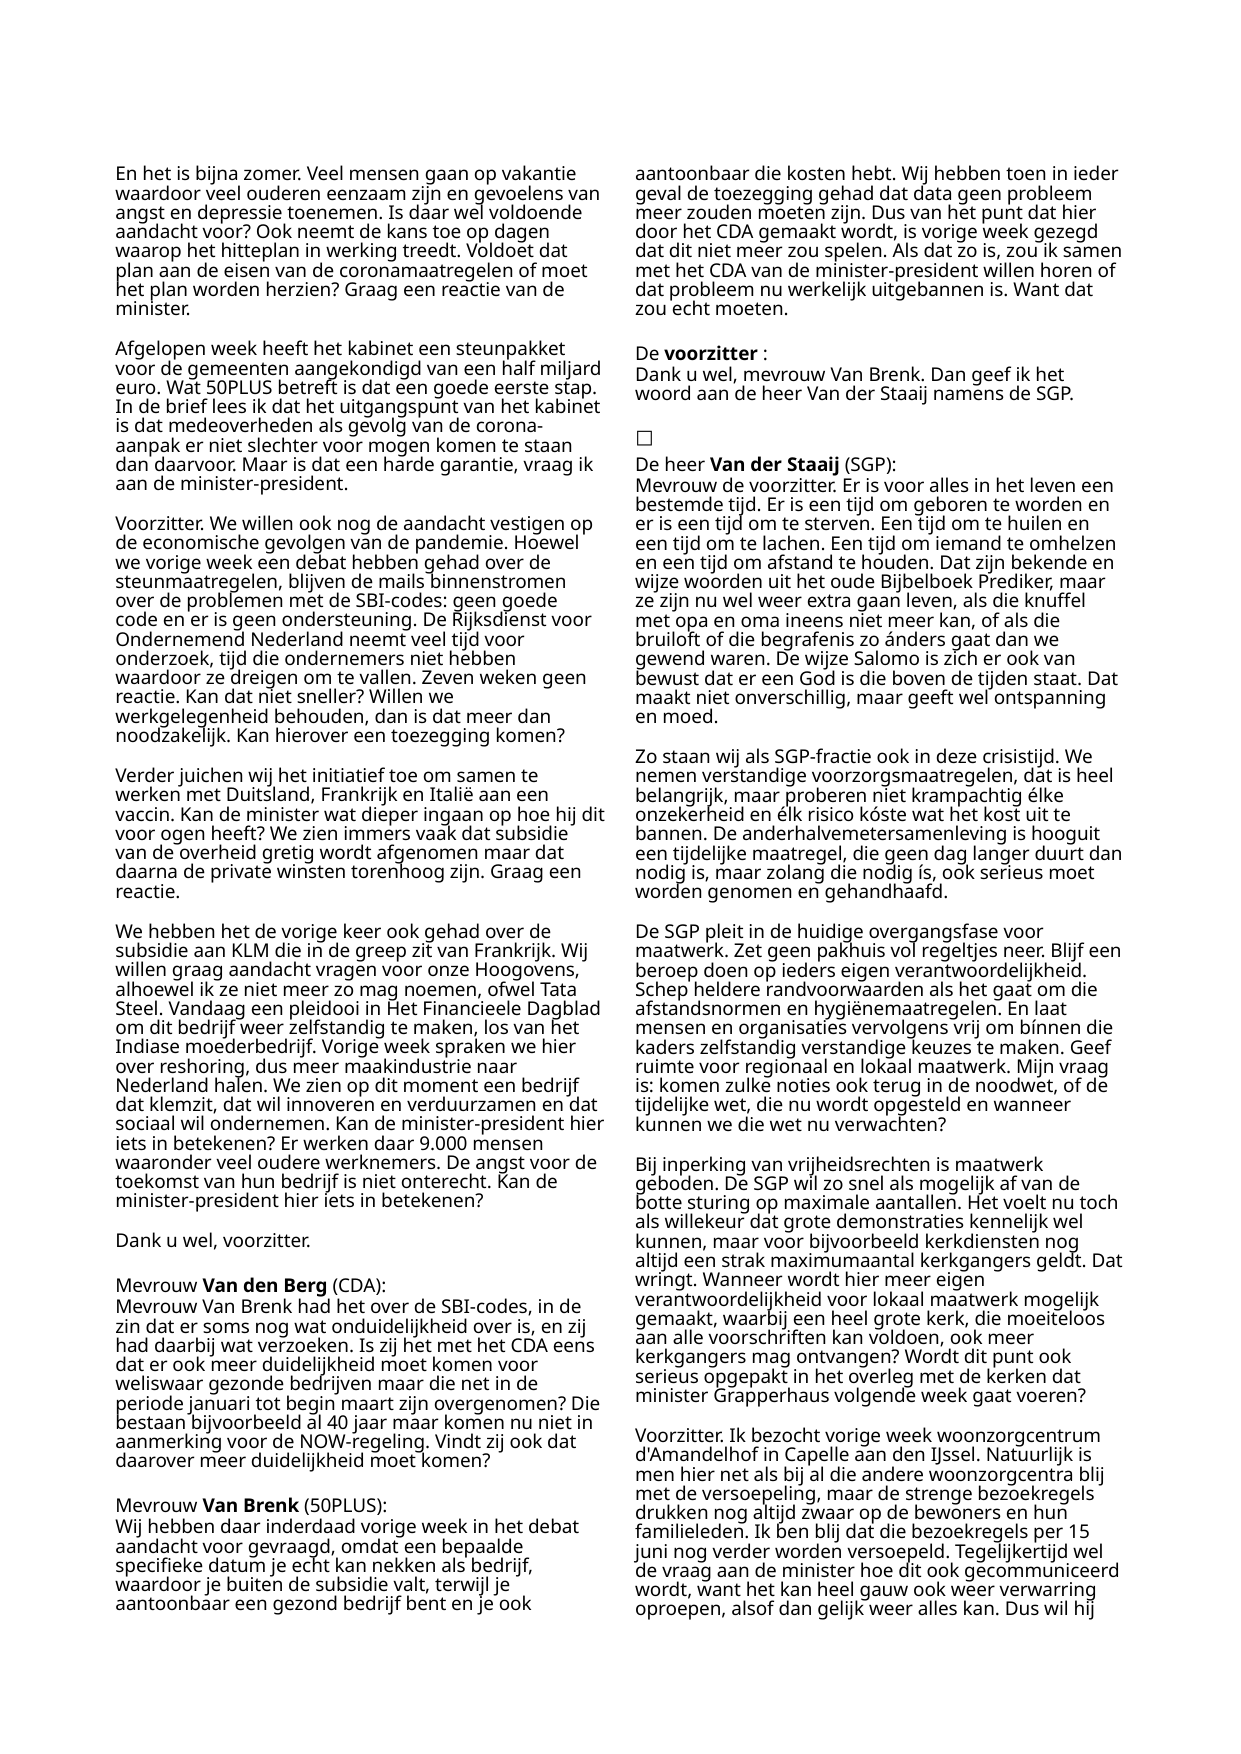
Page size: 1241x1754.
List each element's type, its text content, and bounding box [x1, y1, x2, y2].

text Dank u wel, mevrouw Van Brenk. Dan geef ik het woord aan de heer Van der Staaij namens de SGP. [635, 366, 1125, 404]
text De voorzitter : [635, 340, 1125, 366]
text Mevrouw Van Brenk (50PLUS): [115, 1493, 605, 1518]
text Verder juichen wij het initiatief toe om samen te werken met Duitsland, Frankrijk en Italië aan een vaccin. Kan de minister wat dieper ingaan op hoe hij dit voor ogen heeft? We zien immers vaak dat subsidie van de overheid gretig wordt afgenomen maar dat daarna de private winsten torenhoog zijn. Graag een reactie. [115, 767, 605, 902]
text We hebben het de vorige keer ook gehad over de subsidie aan KLM die in de greep zit van Frankrijk. Wij willen graag aandacht vragen voor onze Hoogovens, alhoewel ik ze niet meer zo mag noemen, ofwel Tata Steel. Vandaag een pleidooi in Het Financieele Dagblad om dit bedrijf weer zelfstandig te maken, los van het Indiase moederbedrijf. Vorige week spraken we hier over reshoring, dus meer maakindustrie naar Nederland halen. We zien op dit moment een bedrijf dat klemzit, dat wil innoveren en verduurzamen en dat sociaal wil ondernemen. Kan de minister-president hier iets in betekenen? Er werken daar 9.000 mensen waaronder veel oudere werknemers. De angst voor de toekomst van hun bedrijf is niet onterecht. Kan de minister-president hier iets in betekenen? [115, 923, 605, 1212]
text aantoonbaar die kosten hebt. Wij hebben toen in ieder geval de toezegging gehad dat data geen probleem meer zouden moeten zijn. Dus van het punt dat hier door het CDA gemaakt wordt, is vorige week gezegd dat dit niet meer zou spelen. Als dat zo is, zou ik samen met het CDA van de minister-president willen horen of dat probleem nu werkelijk uitgebannen is. Want dat zou echt moeten. [635, 165, 1125, 319]
text Wij hebben daar inderdaad vorige week in het debat aandacht voor gevraagd, omdat een bepaalde specifieke datum je echt kan nekken als bedrijf, waardoor je buiten de subsidie valt, terwijl je aantoonbaar een gezond bedrijf bent en je ook [115, 1518, 605, 1615]
text Mevrouw Van den Berg (CDA): [115, 1273, 605, 1298]
text Mevrouw Van Brenk had het over de SBI-codes, in de zin dat er soms nog wat onduidelijkheid over is, en zij had daarbij wat verzoeken. Is zij het met het CDA eens dat er ook meer duidelijkheid moet komen voor weliswaar gezonde bedrijven maar die net in de periode januari tot begin maart zijn overgenomen? Die bestaan bijvoorbeeld al 40 jaar maar komen nu niet in aanmerking voor de NOW-regeling. Vindt zij ook dat daarover meer duidelijkheid moet komen? [115, 1298, 605, 1472]
text Dank u wel, voorzitter. [115, 1232, 605, 1252]
text De SGP pleit in de huidige overgangsfase voor maatwerk. Zet geen pakhuis vol regeltjes neer. Blijf een beroep doen op ieders eigen verantwoordelijkheid. Schep heldere randvoorwaarden als het gaat om die afstandsnormen en hygiënemaatregelen. En laat mensen en organisaties vervolgens vrij om bínnen die kaders zelfstandig verstandige keuzes te maken. Geef ruimte voor regionaal en lokaal maatwerk. Mijn vraag is: komen zulke noties ook terug in de noodwet, of de tijdelijke wet, die nu wordt opgesteld en wanneer kunnen we die wet nu verwachten? [635, 923, 1125, 1135]
text De heer Van der Staaij (SGP): [635, 451, 1125, 477]
text Afgelopen week heeft het kabinet een steunpakket voor de gemeenten aangekondigd van een half miljard euro. Wat 50PLUS betreft is dat een goede eerste stap. In de brief lees ik dat het uitgangspunt van het kabinet is dat medeoverheden als gevolg van de corona-aanpak er niet slechter voor mogen komen te staan dan daarvoor. Maar is dat een harde garantie, vraag ik aan de minister-president. [115, 340, 605, 494]
text Voorzitter. Ik bezocht vorige week woonzorgcentrum d'Amandelhof in Capelle aan den IJssel. Natuurlijk is men hier net als bij al die andere woonzorgcentra blij met de versoepeling, maar de strenge bezoekregels drukken nog altijd zwaar op de bewoners en hun familieleden. Ik ben blij dat die bezoekregels per 15 juni nog verder worden versoepeld. Tegelijkertijd wel de vraag aan de minister hoe dit ook gecommuniceerd wordt, want het kan heel gauw ook weer verwarring oproepen, alsof dan gelijk weer alles kan. Dus wil hij [635, 1427, 1125, 1620]
text Mevrouw de voorzitter. Er is voor alles in het leven een bestemde tijd. Er is een tijd om geboren te worden en er is een tijd om te sterven. Een tijd om te huilen en een tijd om te lachen. Een tijd om iemand te omhelzen en een tijd om afstand te houden. Dat zijn bekende en wijze woorden uit het oude Bijbelboek Prediker, maar ze zijn nu wel weer extra gaan leven, als die knuffel met opa en oma ineens niet meer kan, of als die bruiloft of die begrafenis zo ánders gaat dan we gewend waren. De wijze Salomo is zich er ook van bewust dat er een God is die boven de tijden staat. Dat maakt niet onverschillig, maar geeft wel ontspanning en moed. [635, 477, 1125, 727]
text En het is bijna zomer. Veel mensen gaan op vakantie waardoor veel ouderen eenzaam zijn en gevoelens van angst en depressie toenemen. Is daar wel voldoende aandacht voor? Ook neemt de kans toe op dagen waarop het hitteplan in werking treedt. Voldoet dat plan aan de eisen van de coronamaatregelen of moet het plan worden herzien? Graag een reactie van de minister. [115, 165, 605, 319]
text ⬜ [635, 425, 1125, 451]
text Bij inperking van vrijheidsrechten is maatwerk geboden. De SGP wil zo snel als mogelijk af van de botte sturing op maximale aantallen. Het voelt nu toch als willekeur dat grote demonstraties kennelijk wel kunnen, maar voor bijvoorbeeld kerkdiensten nog altijd een strak maximumaantal kerkgangers geldt. Dat wringt. Wanneer wordt hier meer eigen verantwoordelijkheid voor lokaal maatwerk mogelijk gemaakt, waarbij een heel grote kerk, die moeiteloos aan alle voorschriften kan voldoen, ook meer kerkgangers mag ontvangen? Wordt dit punt ook serieus opgepakt in het overleg met de kerken dat minister Grapperhaus volgende week gaat voeren? [635, 1156, 1125, 1406]
text Voorzitter. We willen ook nog de aandacht vestigen op de economische gevolgen van de pandemie. Hoewel we vorige week een debat hebben gehad over de steunmaatregelen, blijven de mails binnenstromen over de problemen met de SBI-codes: geen goede code en er is geen ondersteuning. De Rijksdienst voor Ondernemend Nederland neemt veel tijd voor onderzoek, tijd die ondernemers niet hebben waardoor ze dreigen om te vallen. Zeven weken geen reactie. Kan dat niet sneller? Willen we werkgelegenheid behouden, dan is dat meer dan noodzakelijk. Kan hierover een toezegging komen? [115, 515, 605, 746]
text Zo staan wij als SGP-fractie ook in deze crisistijd. We nemen verstandige voorzorgsmaatregelen, dat is heel belangrijk, maar proberen niet krampachtig élke onzekerheid en élk risico kóste wat het kost uit te bannen. De anderhalvemetersamenleving is hooguit een tijdelijke maatregel, die geen dag langer duurt dan nodig is, maar zolang die nodig ís, ook serieus moet worden genomen en gehandhaafd. [635, 748, 1125, 902]
